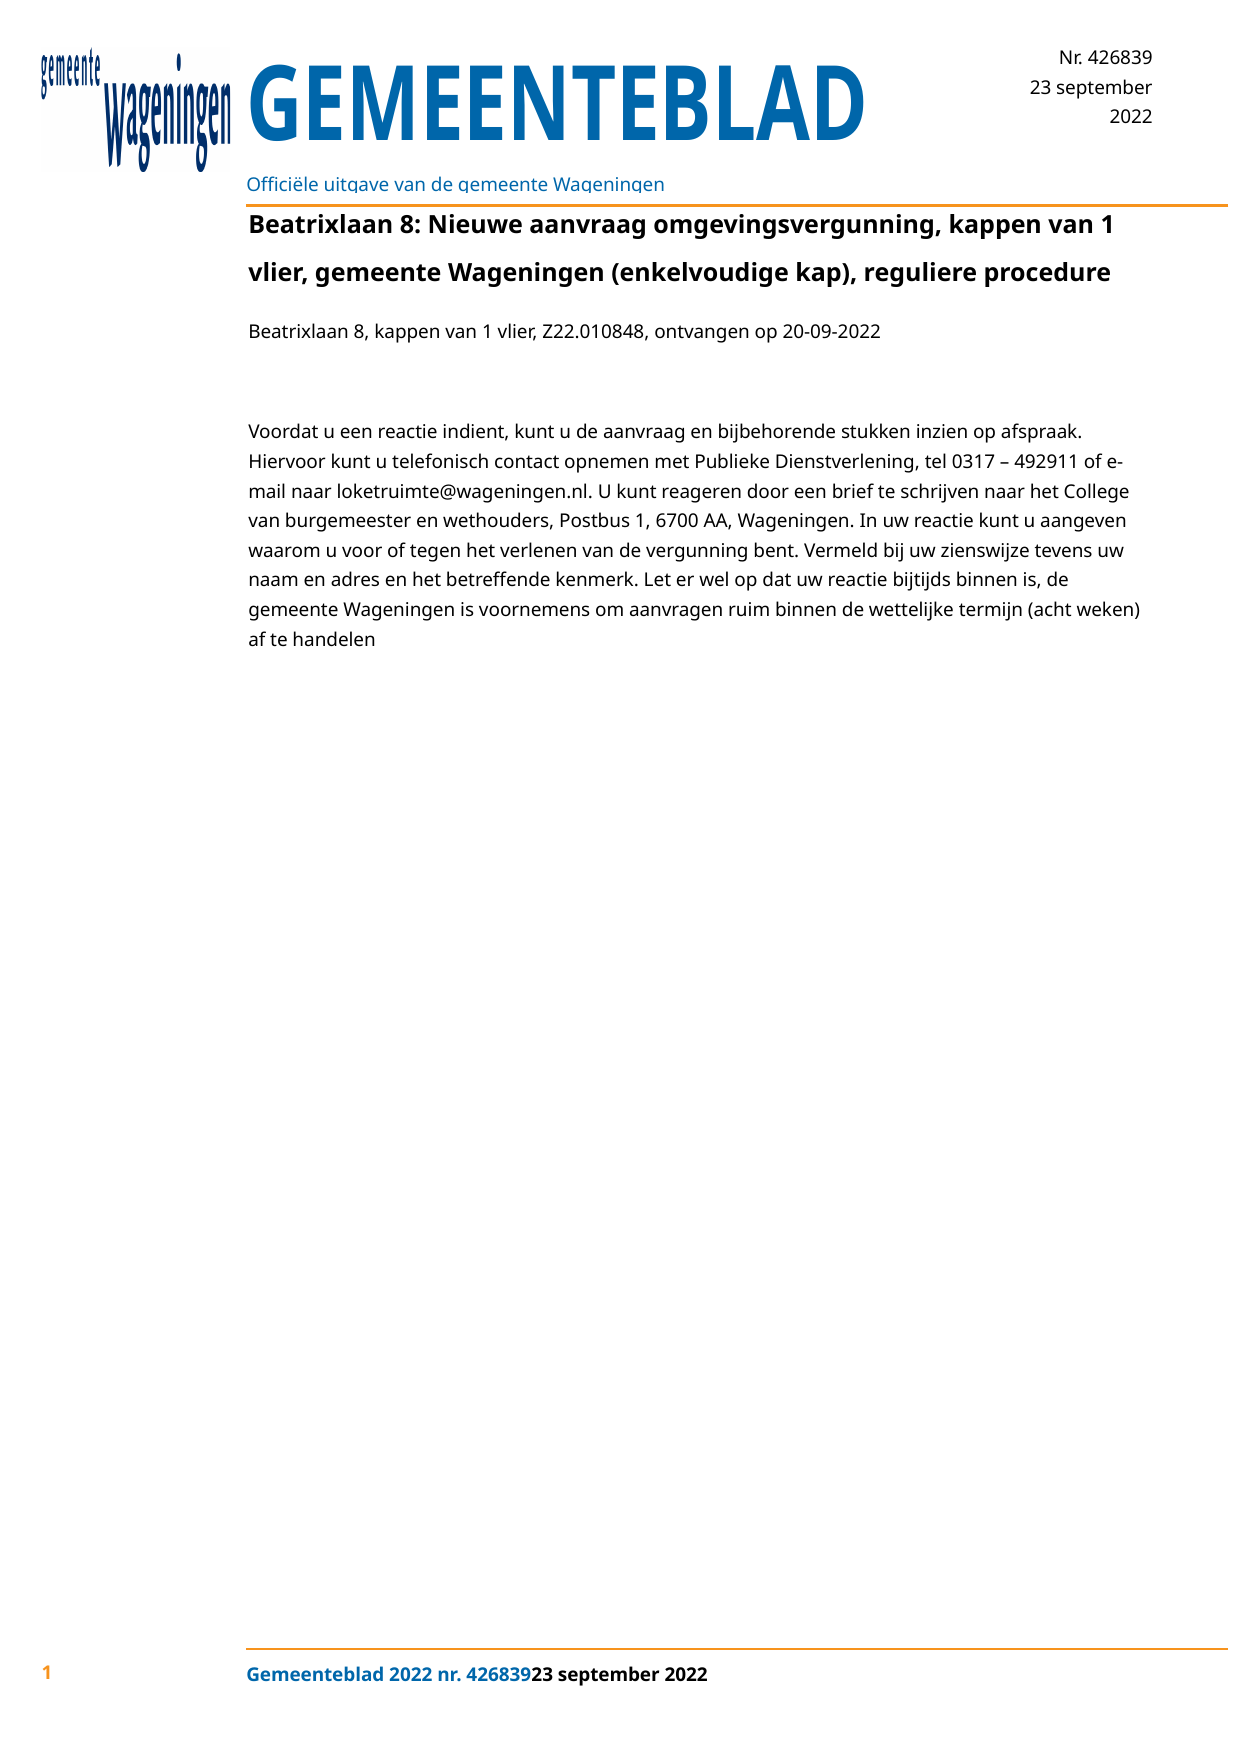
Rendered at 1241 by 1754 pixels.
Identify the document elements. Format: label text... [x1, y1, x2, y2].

text Beatrixlaan 8, kappen van 1 vlier, Z22.010848, ontvangen op 20-09-2022 [248, 318, 1152, 344]
text Beatrixlaan 8: Nieuwe aanvraag omgevingsvergunning, kappen van 1 vlier, gemeente Wageningen (enkelvoudige kap), reguliere procedure [248, 207, 1152, 288]
text Voordat u een reactie indient, kunt u de aanvraag en bijbehorende stukken inzien op afspraak. Hiervoor kunt u telefonisch contact opnemen met Publieke Dienstverlening, tel 0317 – 492911 of e-mail naar loketruimte@wageningen.nl. U kunt reageren door een brief te schrijven naar het College van burgemeester en wethouders, Postbus 1, 6700 AA, Wageningen. In uw reactie kunt u aangeven waarom u voor of tegen het verlenen van de vergunning bent. Vermeld bij uw zienswijze tevens uw naam en adres en het betreffende kenmerk. Let er wel op dat uw reactie bijtijds binnen is, de gemeente Wageningen is voornemens om aanvragen ruim binnen de wettelijke termijn (acht weken) af te handelen [248, 419, 1152, 652]
picture [41, 47, 231, 172]
